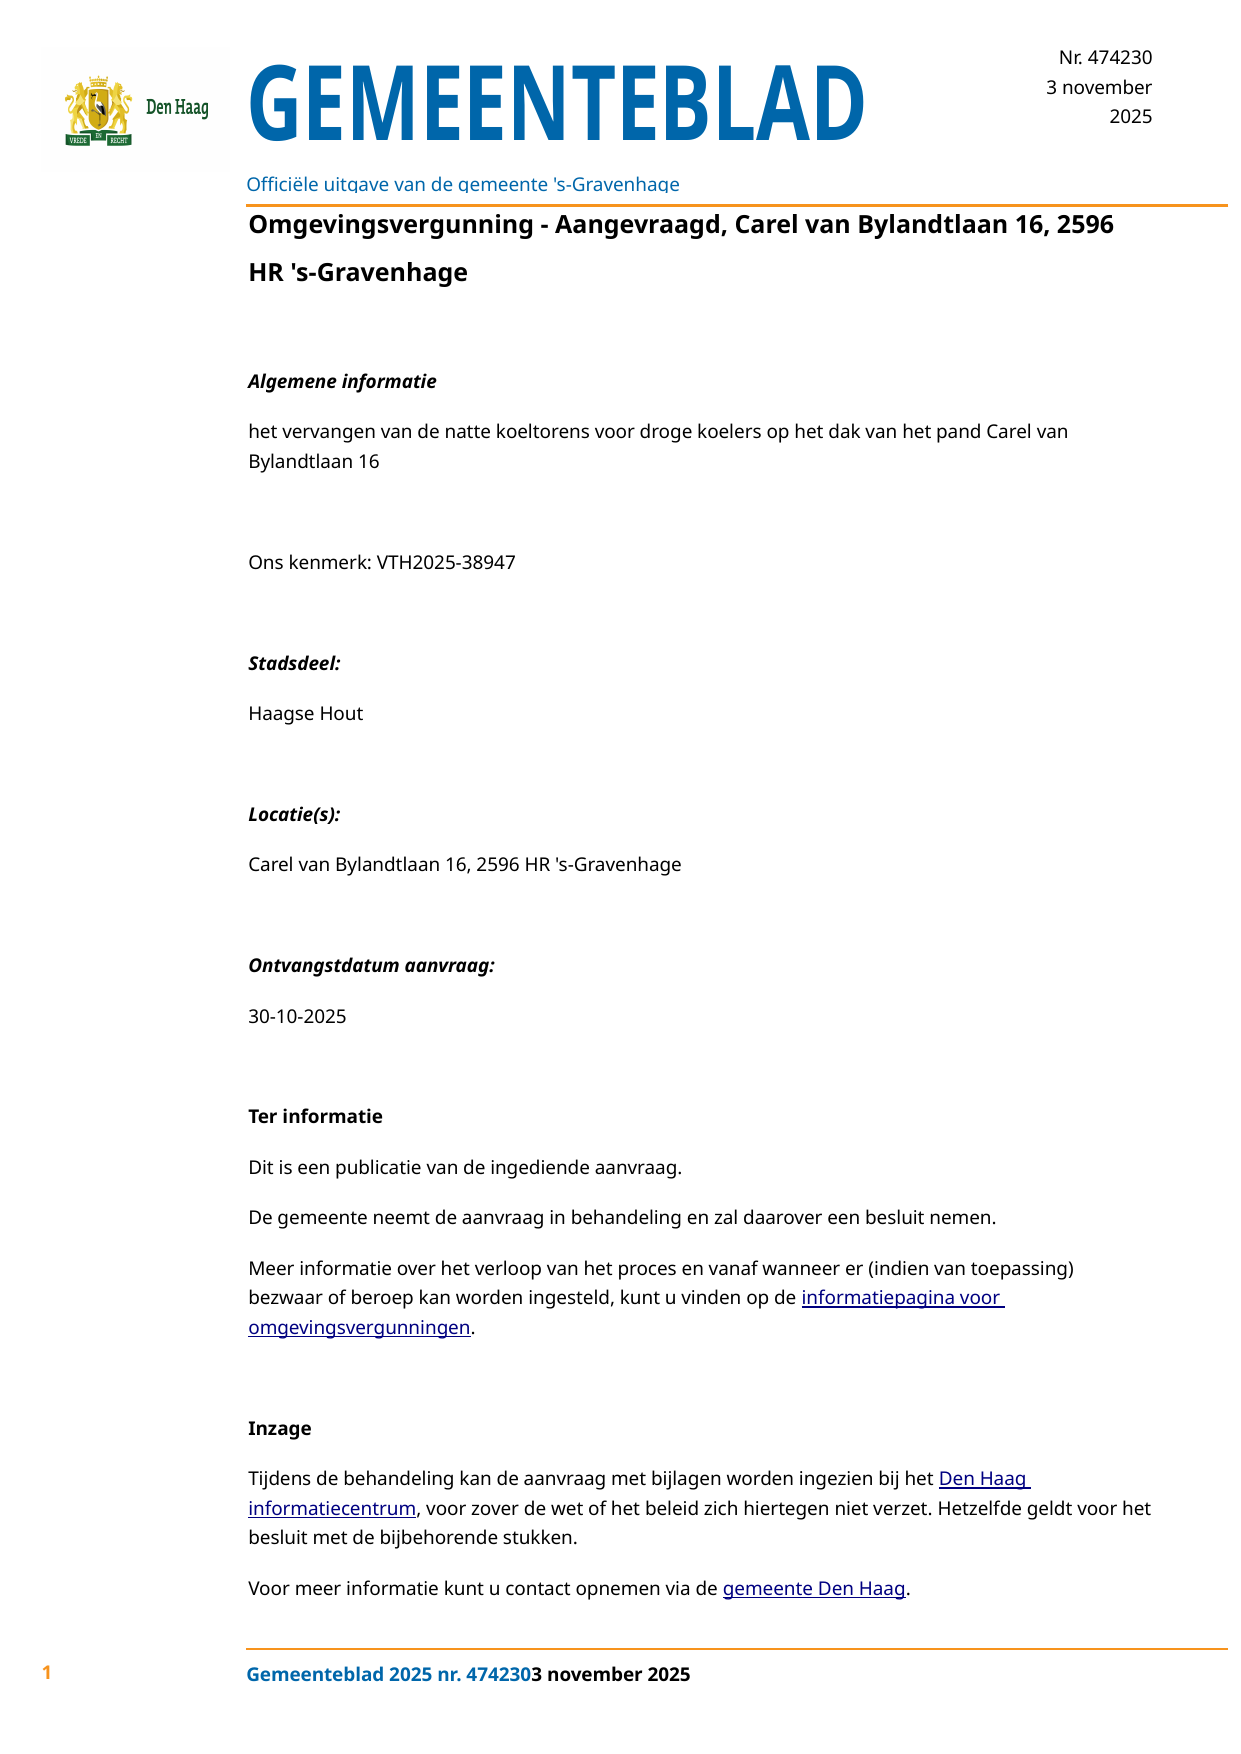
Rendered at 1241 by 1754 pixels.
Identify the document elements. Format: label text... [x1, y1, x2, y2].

text De gemeente neemt de aanvraag in behandeling en zal daarover een besluit nemen. [248, 1204, 1152, 1230]
text Carel van Bylandtlaan 16, 2596 HR 's-Gravenhage [248, 852, 1152, 877]
text Omgevingsvergunning - Aangevraagd, Carel van Bylandtlaan 16, 2596 HR 's-Gravenhage [248, 207, 1152, 288]
text Ter informatie [248, 1104, 1152, 1129]
picture [41, 47, 231, 172]
text Ontvangstdatum aanvraag: [248, 952, 1152, 978]
text Dit is een publicatie van de ingediende aanvraag. [248, 1154, 1152, 1180]
text het vervangen van de natte koeltorens voor droge koelers op het dak van het pand Carel van Bylandtlaan 16 [248, 419, 1152, 474]
text Voor meer informatie kunt u contact opnemen via de gemeente Den Haag. [248, 1575, 1152, 1601]
text Tijdens de behandeling kan de aanvraag met bijlagen worden ingezien bij het Den Haag informatiecentrum, voor zover de wet of het beleid zich hiertegen niet verzet. Hetzelfde geldt voor het besluit met de bijbehorende stukken. [248, 1465, 1152, 1550]
text Inzage [248, 1415, 1152, 1441]
text Meer informatie over het verloop van het proces en vanaf wanneer er (indien van toepassing) bezwaar of beroep kan worden ingesteld, kunt u vinden op de informatiepagina voor omgevingsvergunningen. [248, 1255, 1152, 1340]
text Haagse Hout [248, 700, 1152, 726]
text Stadsdeel: [248, 650, 1152, 676]
text Ons kenmerk: VTH2025-38947 [248, 549, 1152, 575]
text Algemene informatie [248, 368, 1152, 394]
text Locatie(s): [248, 801, 1152, 827]
text 30-10-2025 [248, 1003, 1152, 1029]
